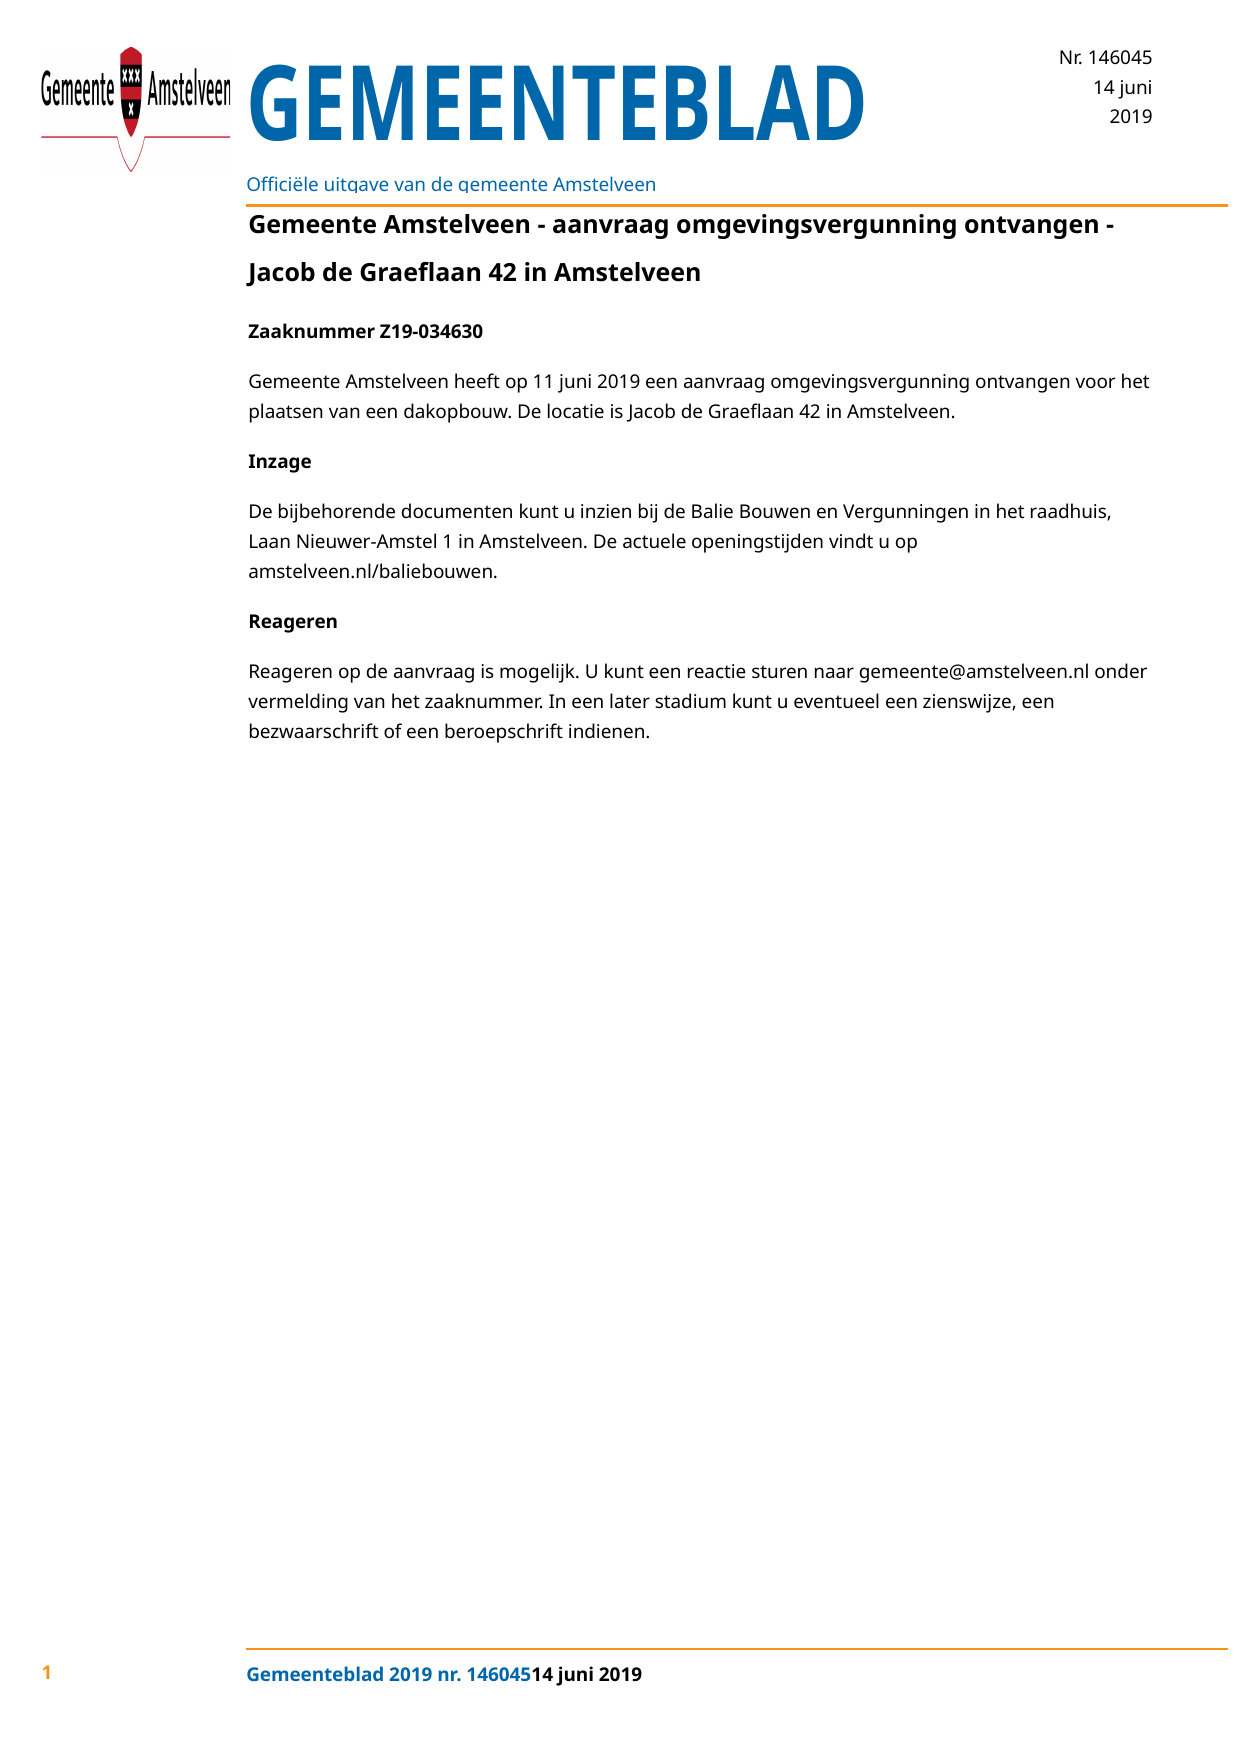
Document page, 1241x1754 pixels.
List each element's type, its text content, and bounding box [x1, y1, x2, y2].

text De bijbehorende documenten kunt u inzien bij de Balie Bouwen en Vergunningen in het raadhuis, Laan Nieuwer-Amstel 1 in Amstelveen. De actuele openingstijden vindt u op amstelveen.nl/baliebouwen. [248, 499, 1152, 584]
text Reageren [248, 608, 1152, 634]
text Inzage [248, 448, 1152, 474]
text Gemeente Amstelveen heeft op 11 juni 2019 een aanvraag omgevingsvergunning ontvangen voor het plaatsen van een dakopbouw. De locatie is Jacob de Graeflaan 42 in Amstelveen. [248, 368, 1152, 424]
text Reageren op de aanvraag is mogelijk. U kunt een reactie sturen naar gemeente@amstelveen.nl onder vermelding van het zaaknummer. In een later stadium kunt u eventueel een zienswijze, een bezwaarschrift of een beroepschrift indienen. [248, 659, 1152, 744]
text Gemeente Amstelveen - aanvraag omgevingsvergunning ontvangen - Jacob de Graeflaan 42 in Amstelveen [248, 207, 1152, 288]
text Zaaknummer Z19-034630 [248, 318, 1152, 344]
picture [41, 47, 231, 172]
